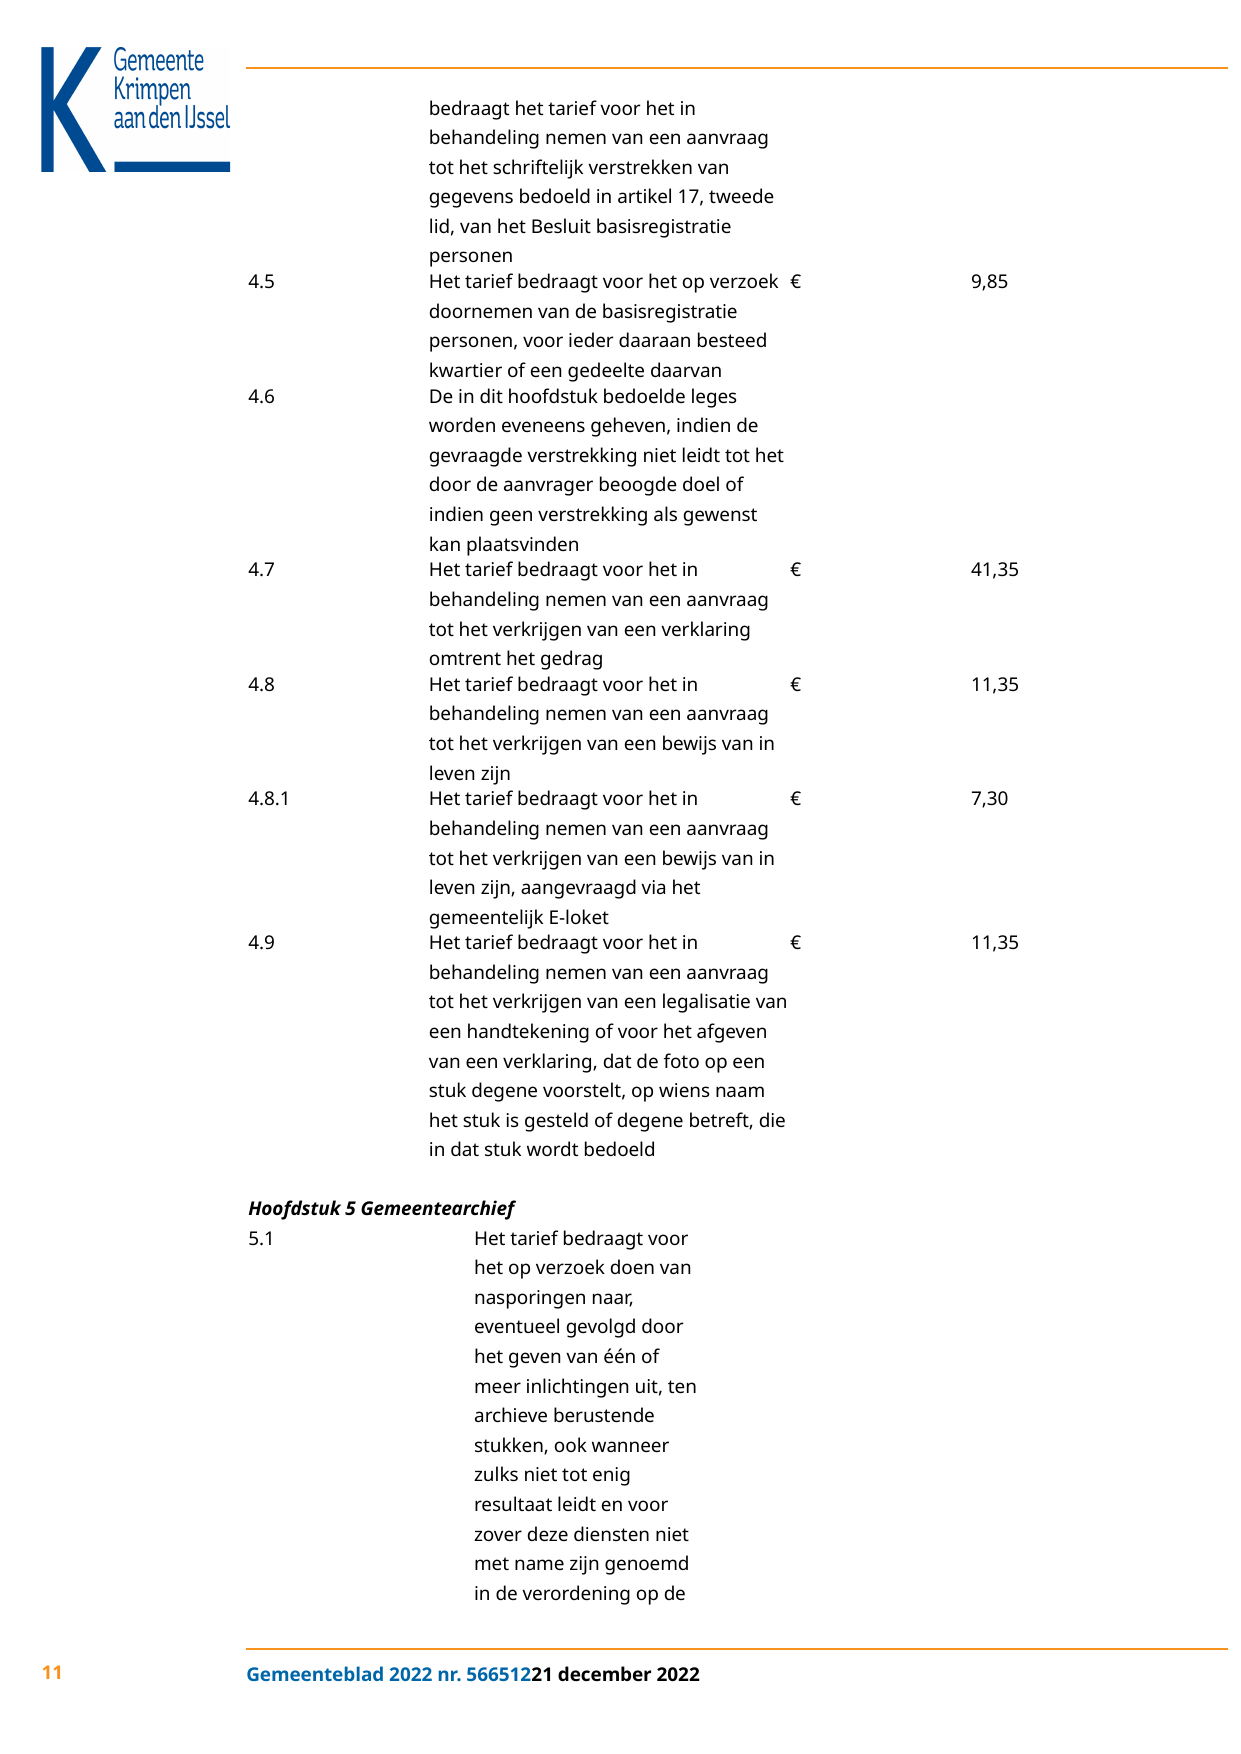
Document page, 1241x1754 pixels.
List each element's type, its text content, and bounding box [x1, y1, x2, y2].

table_cell 4.8 [248, 671, 429, 786]
table_header 5.1 [248, 1225, 474, 1606]
table_cell Het tarief bedraagt voor het in behandeling nemen van een aanvraag tot het verkrijgen van een legalisatie van een handtekening of voor het afgeven van een verklaring, dat de foto op een stuk degene voorstelt, op wiens naam het stuk is gesteld of degene betreft, die in dat stuk wordt bedoeld [429, 930, 790, 1162]
table_cell Het tarief bedraagt voor het op verzoek doornemen van de basisregistratie personen, voor ieder daaraan besteed kwartier of een gedeelte daarvan [429, 269, 790, 383]
table_cell 4.5 [248, 269, 429, 383]
table_cell 41,35 [971, 557, 1152, 671]
table_cell € [790, 671, 971, 786]
table_cell 4.9 [248, 930, 429, 1162]
table_cell € [790, 269, 971, 383]
table_cell € [790, 557, 971, 671]
table_cell [790, 95, 971, 268]
table_cell 11,35 [971, 671, 1152, 786]
table_header [700, 1225, 1152, 1606]
table_cell [971, 95, 1152, 268]
table_cell bedraagt het tarief voor het in behandeling nemen van een aanvraag tot het schriftelijk verstrekken van gegevens bedoeld in artikel 17, tweede lid, van het Besluit basisregistratie personen [429, 95, 790, 268]
table_cell Het tarief bedraagt voor het in behandeling nemen van een aanvraag tot het verkrijgen van een bewijs van in leven zijn, aangevraagd via het gemeentelijk E-loket [429, 786, 790, 929]
table_cell [790, 383, 971, 557]
table_cell € [790, 930, 971, 1162]
table_cell 4.8.1 [248, 786, 429, 929]
picture [41, 47, 231, 172]
table_cell 11,35 [971, 930, 1152, 1162]
table_cell [971, 383, 1152, 557]
table_cell Het tarief bedraagt voor het in behandeling nemen van een aanvraag tot het verkrijgen van een verklaring omtrent het gedrag [429, 557, 790, 671]
table_cell 4.6 [248, 383, 429, 557]
text Hoofdstuk 5 Gemeentearchief [248, 1195, 1152, 1221]
table_cell 4.7 [248, 557, 429, 671]
table_cell De in dit hoofdstuk bedoelde leges worden eveneens geheven, indien de gevraagde verstrekking niet leidt tot het door de aanvrager beoogde doel of indien geen verstrekking als gewenst kan plaatsvinden [429, 383, 790, 557]
table_cell 9,85 [971, 269, 1152, 383]
table_header Het tarief bedraagt voor het op verzoek doen van nasporingen naar, eventueel gevolgd door het geven van één of meer inlichtingen uit, ten archieve berustende stukken, ook wanneer zulks niet tot enig resultaat leidt en voor zover deze diensten niet met name zijn genoemd in de verordening op de [474, 1225, 700, 1606]
table_cell [248, 95, 429, 268]
table_cell € [790, 786, 971, 929]
table_cell Het tarief bedraagt voor het in behandeling nemen van een aanvraag tot het verkrijgen van een bewijs van in leven zijn [429, 671, 790, 786]
table_cell 7,30 [971, 786, 1152, 929]
